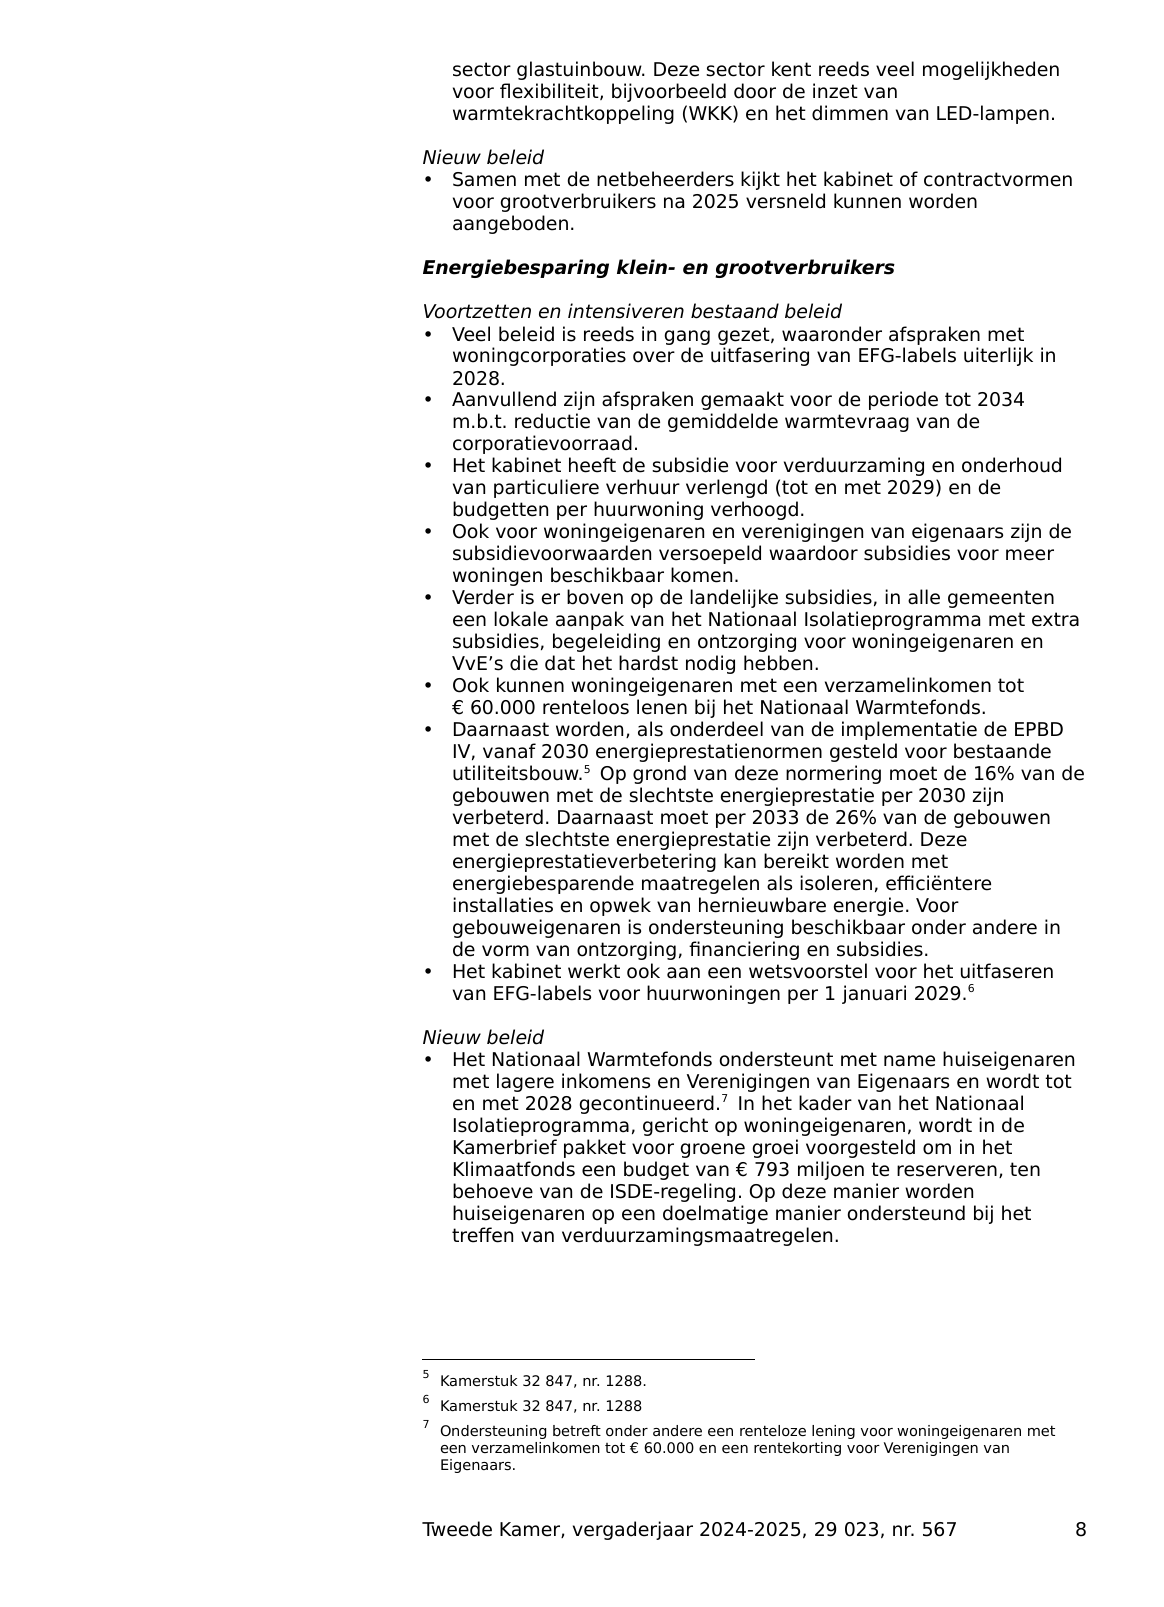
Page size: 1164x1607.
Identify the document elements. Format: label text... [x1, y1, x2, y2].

subtitle Nieuw beleid [422, 1027, 1087, 1049]
text • Het Nationaal Warmtefonds ondersteunt met name huiseigenaren met lagere inkomens en Verenigingen van Eigenaars en wordt tot en met 2028 gecontinueerd. In het kader van het Nationaal Isolatieprogramma, gericht op woningeigenaren, wordt in de Kamerbrief pakket voor groene groei voorgesteld om in het Klimaatfonds een budget van € 793 miljoen te reserveren, ten behoeve van de ISDE-regeling. Op deze manier worden huiseigenaren op een doelmatige manier ondersteund bij het treffen van verduurzamingsmaatregelen. [422, 1049, 1087, 1247]
text Kamerstuk 32 847, nr. 1288 [422, 1393, 1087, 1416]
text • Ook voor woningeigenaren en verenigingen van eigenaars zijn de subsidievoorwaarden versoepeld waardoor subsidies voor meer woningen beschikbaar komen. [422, 521, 1087, 587]
text • Verder is er boven op de landelijke subsidies, in alle gemeenten een lokale aanpak van het Nationaal Isolatieprogramma met extra subsidies, begeleiding en ontzorging voor woningeigenaren en VvE’s die dat het hardst nodig hebben. [422, 587, 1087, 675]
text Ondersteuning betreft onder andere een renteloze lening voor woningeigenaren met een verzamelinkomen tot € 60.000 en een rentekorting voor Verenigingen van Eigenaars. [422, 1418, 1087, 1474]
text • Het kabinet werkt ook aan een wetsvoorstel voor het uitfaseren van EFG-labels voor huurwoningen per 1 januari 2029. [422, 961, 1087, 1005]
subtitle Energiebesparing klein- en grootverbruikers [422, 257, 1087, 279]
text • Veel beleid is reeds in gang gezet, waaronder afspraken met woningcorporaties over de uitfasering van EFG-labels uiterlijk in 2028. [422, 323, 1087, 389]
text • Aanvullend zijn afspraken gemaakt voor de periode tot 2034 m.b.t. reductie van de gemiddelde warmtevraag van de corporatievoorraad. [422, 389, 1087, 455]
text • Daarnaast worden, als onderdeel van de implementatie de EPBD IV, vanaf 2030 energieprestatienormen gesteld voor bestaande utiliteitsbouw. Op grond van deze normering moet de 16% van de gebouwen met de slechtste energieprestatie per 2030 zijn verbeterd. Daarnaast moet per 2033 de 26% van de gebouwen met de slechtste energieprestatie zijn verbeterd. Deze energieprestatieverbetering kan bereikt worden met energiebesparende maatregelen als isoleren, efficiëntere installaties en opwek van hernieuwbare energie. Voor gebouweigenaren is ondersteuning beschikbaar onder andere in de vorm van ontzorging, financiering en subsidies. [422, 719, 1087, 961]
subtitle Nieuw beleid [422, 147, 1087, 169]
text • Het kabinet heeft de subsidie voor verduurzaming en onderhoud van particuliere verhuur verlengd (tot en met 2029) en de budgetten per huurwoning verhoogd. [422, 455, 1087, 521]
text Kamerstuk 32 847, nr. 1288. [422, 1368, 1087, 1391]
text sector glastuinbouw. Deze sector kent reeds veel mogelijkheden voor flexibiliteit, bijvoorbeeld door de inzet van warmtekrachtkoppeling (WKK) en het dimmen van LED-lampen. [422, 59, 1087, 125]
text • Samen met de netbeheerders kijkt het kabinet of contractvormen voor grootverbruikers na 2025 versneld kunnen worden aangeboden. [422, 169, 1087, 235]
text • Ook kunnen woningeigenaren met een verzamelinkomen tot € 60.000 renteloos lenen bij het Nationaal Warmtefonds. [422, 675, 1087, 719]
subtitle Voortzetten en intensiveren bestaand beleid [422, 301, 1087, 323]
